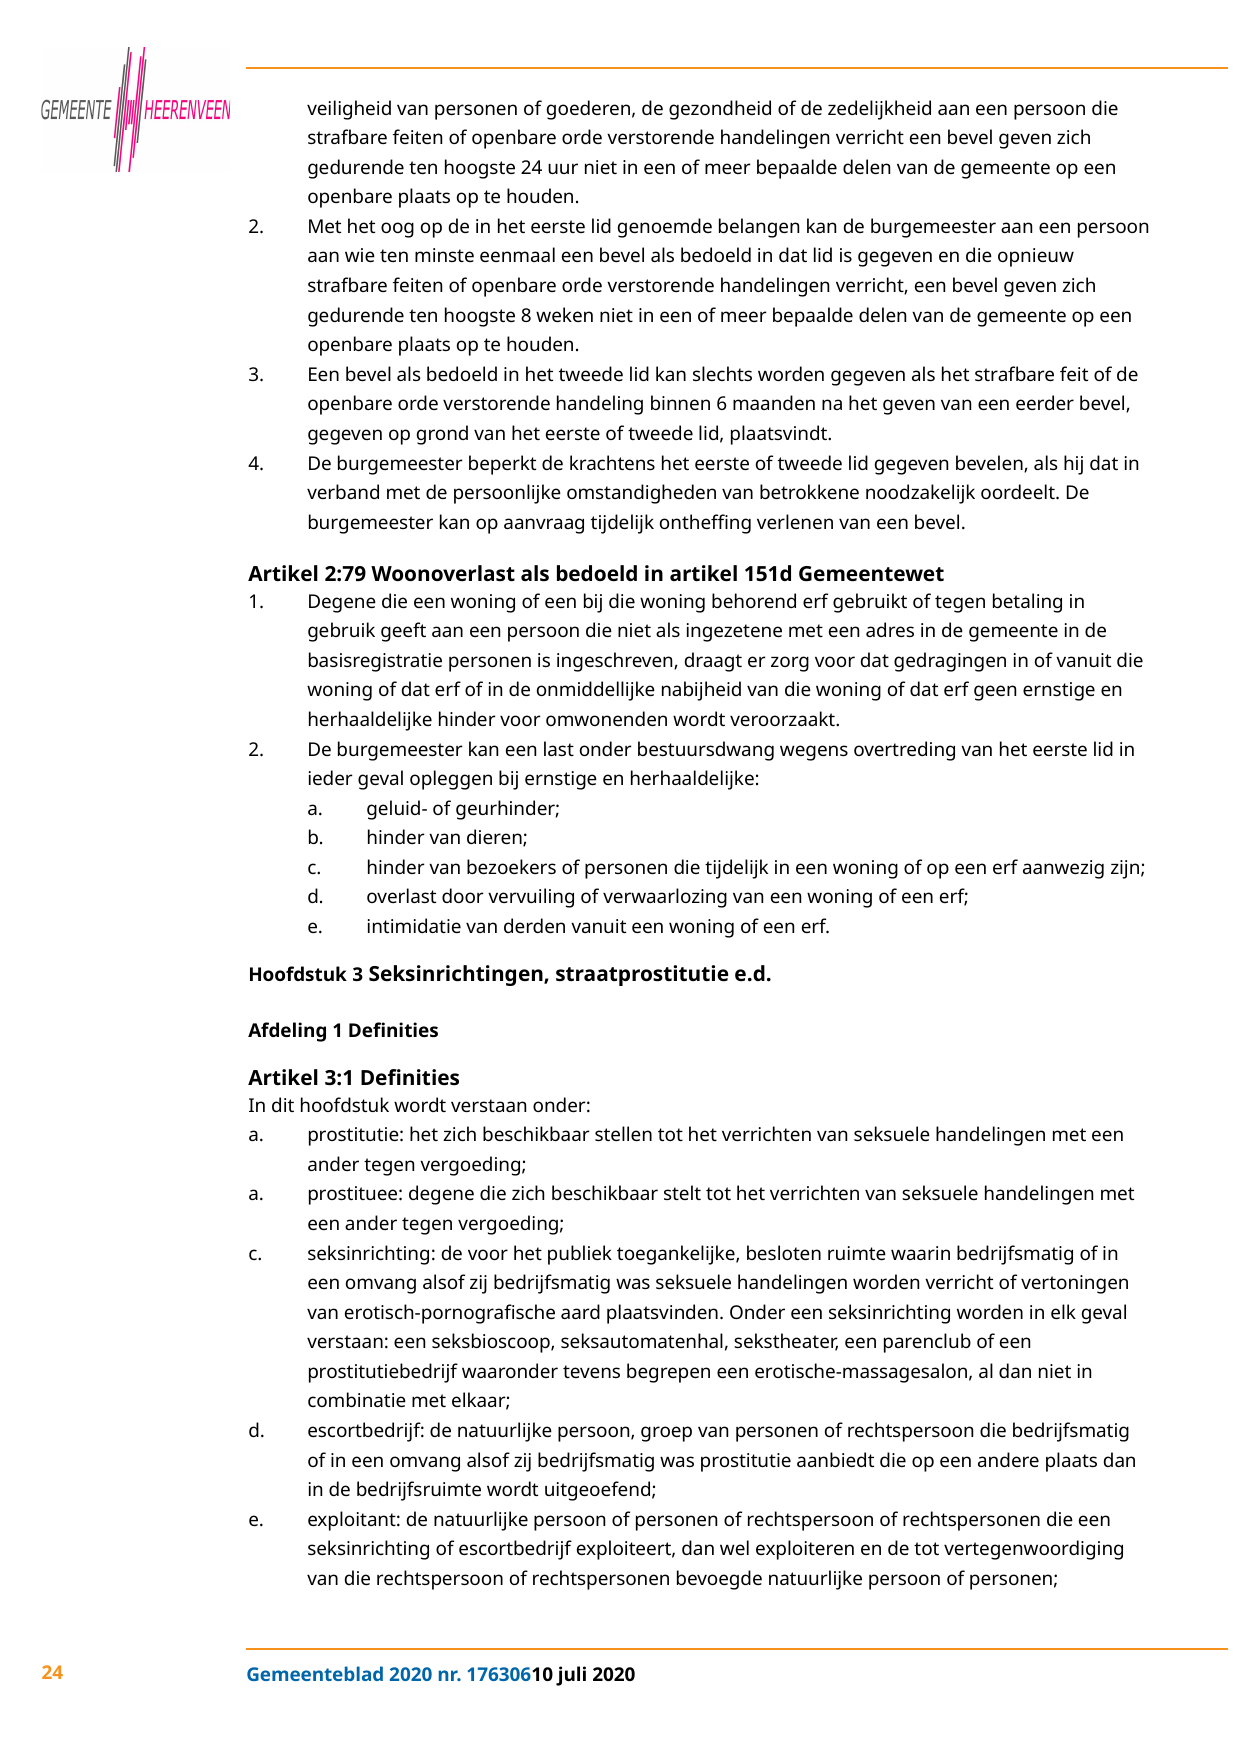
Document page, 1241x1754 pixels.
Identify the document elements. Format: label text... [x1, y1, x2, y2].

text Hoofdstuk 3 Seksinrichtingen, straatprostitutie e.d. [248, 959, 1152, 987]
list hinder van dieren; [307, 824, 1152, 850]
list geluid- of geurhinder; [307, 795, 1152, 821]
list veiligheid van personen of goederen, de gezondheid of de zedelijkheid aan een persoon die strafbare feiten of openbare orde verstorende handelingen verricht een bevel geven zich gedurende ten hoogste 24 uur niet in een of meer bepaalde delen van de gemeente op een openbare plaats op te houden. [248, 95, 1152, 209]
list overlast door vervuiling of verwaarlozing van een woning of een erf; [307, 884, 1152, 909]
text Artikel 2:79 Woonoverlast als bedoeld in artikel 151d Gemeentewet [248, 559, 1152, 588]
list hinder van bezoekers of personen die tijdelijk in een woning of op een erf aanwezig zijn; [307, 854, 1152, 880]
text Artikel 3:1 Definities [248, 1063, 1152, 1092]
list intimidatie van derden vanuit een woning of een erf. [307, 913, 1152, 939]
list prostitutie: het zich beschikbaar stellen tot het verrichten van seksuele handelingen met een ander tegen vergoeding; [248, 1121, 1152, 1177]
list Een bevel als bedoeld in het tweede lid kan slechts worden gegeven als het strafbare feit of de openbare orde verstorende handeling binnen 6 maanden na het geven van een eerder bevel, gegeven op grond van het eerste of tweede lid, plaatsvindt. [248, 361, 1152, 446]
text In dit hoofdstuk wordt verstaan onder: [248, 1092, 1152, 1118]
list seksinrichting: de voor het publiek toegankelijke, besloten ruimte waarin bedrijfsmatig of in een omvang alsof zij bedrijfsmatig was seksuele handelingen worden verricht of vertoningen van erotisch-pornografische aard plaatsvinden. Onder een seksinrichting worden in elk geval verstaan: een seksbioscoop, seksautomatenhal, sekstheater, een parenclub of een prostitutiebedrijf waaronder tevens begrepen een erotische-massagesalon, al dan niet in combinatie met elkaar; [248, 1240, 1152, 1413]
list De burgemeester kan een last onder bestuursdwang wegens overtreding van het eerste lid in ieder geval opleggen bij ernstige en herhaaldelijke: [248, 736, 1152, 791]
list Met het oog op de in het eerste lid genoemde belangen kan de burgemeester aan een persoon aan wie ten minste eenmaal een bevel als bedoeld in dat lid is gegeven en die opnieuw strafbare feiten of openbare orde verstorende handelingen verricht, een bevel geven zich gedurende ten hoogste 8 weken niet in een of meer bepaalde delen van de gemeente op een openbare plaats op te houden. [248, 213, 1152, 357]
list exploitant: de natuurlijke persoon of personen of rechtspersoon of rechtspersonen die een seksinrichting of escortbedrijf exploiteert, dan wel exploiteren en de tot vertegenwoordiging van die rechtspersoon of rechtspersonen bevoegde natuurlijke persoon of personen; [248, 1506, 1152, 1591]
list De burgemeester beperkt de krachtens het eerste of tweede lid gegeven bevelen, als hij dat in verband met de persoonlijke omstandigheden van betrokkene noodzakelijk oordeelt. De burgemeester kan op aanvraag tijdelijk ontheffing verlenen van een bevel. [248, 450, 1152, 535]
list escortbedrijf: de natuurlijke persoon, groep van personen of rechtspersoon die bedrijfsmatig of in een omvang alsof zij bedrijfsmatig was prostitutie aanbiedt die op een andere plaats dan in de bedrijfsruimte wordt uitgeoefend; [248, 1417, 1152, 1502]
list Degene die een woning of een bij die woning behorend erf gebruikt of tegen betaling in gebruik geeft aan een persoon die niet als ingezetene met een adres in de gemeente in de basisregistratie personen is ingeschreven, draagt er zorg voor dat gedragingen in of vanuit die woning of dat erf of in de onmiddellijke nabijheid van die woning of dat erf geen ernstige en herhaaldelijke hinder voor omwonenden wordt veroorzaakt. [248, 588, 1152, 732]
picture [41, 47, 231, 172]
text Afdeling 1 Definities [248, 1017, 1152, 1043]
list prostituee: degene die zich beschikbaar stelt tot het verrichten van seksuele handelingen met een ander tegen vergoeding; [248, 1181, 1152, 1236]
